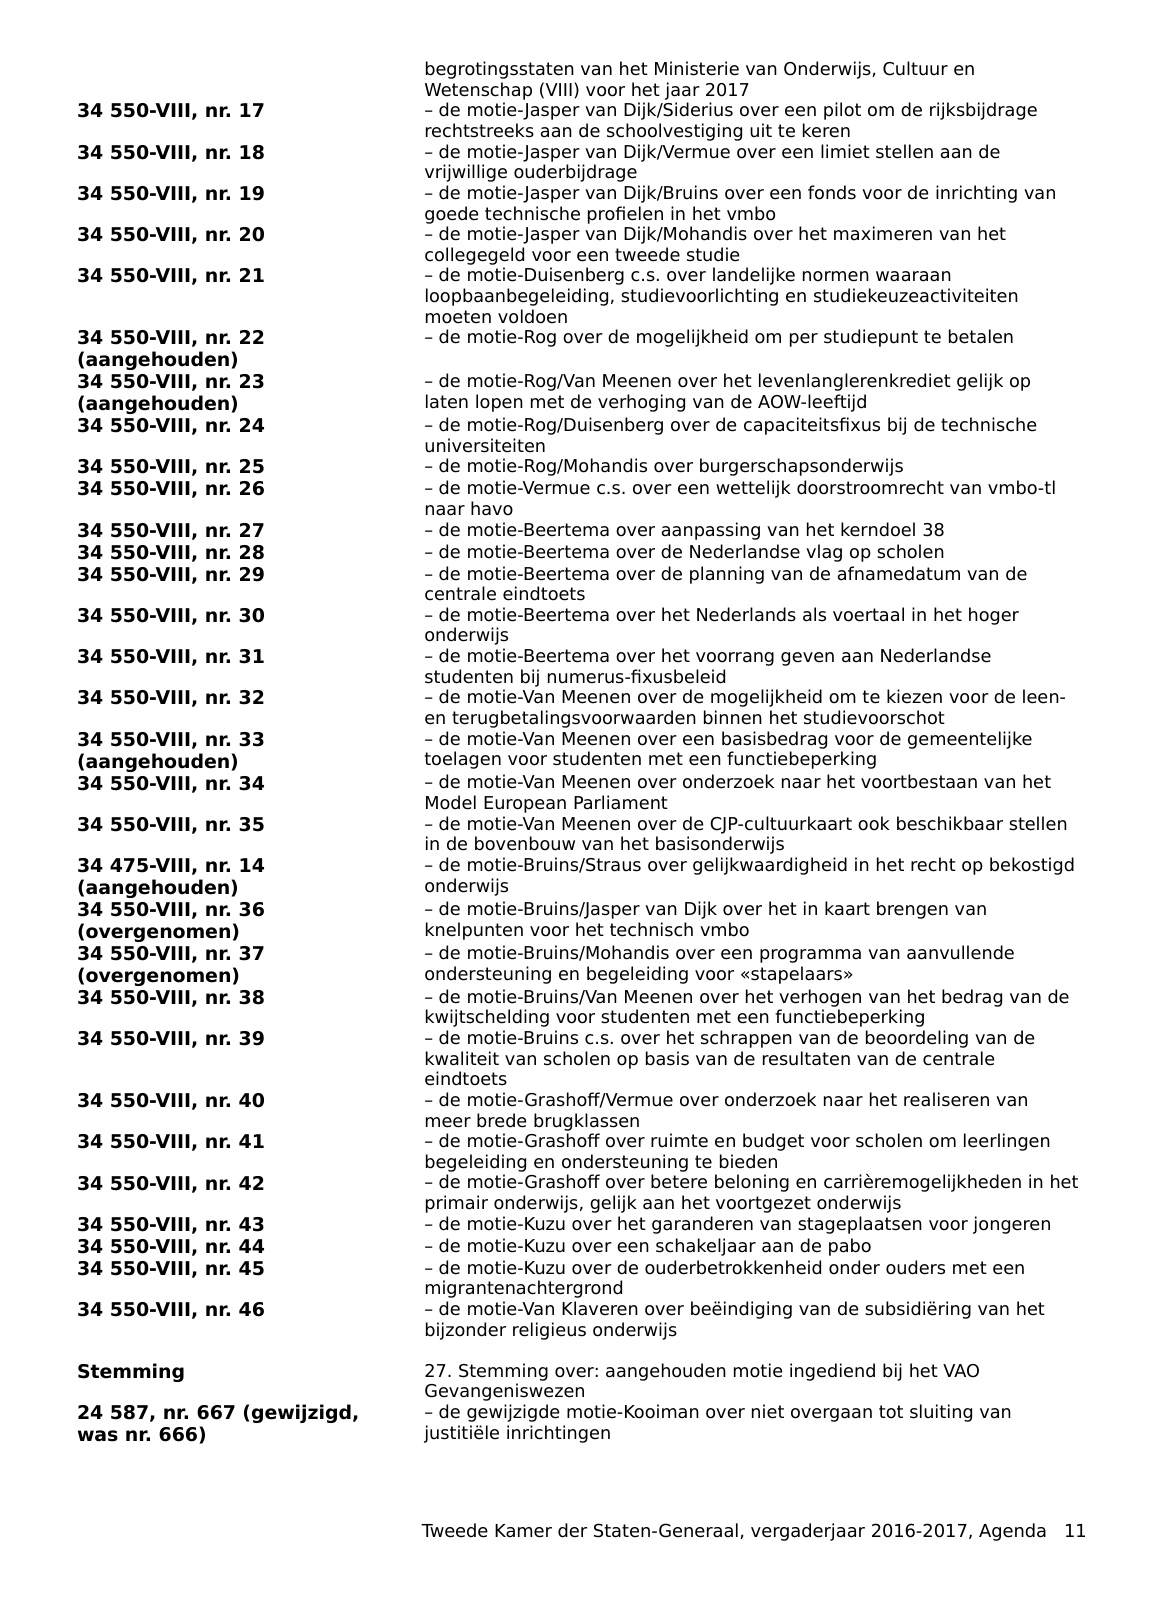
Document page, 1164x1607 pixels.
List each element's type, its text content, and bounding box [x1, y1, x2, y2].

table_cell – de motie-Bruins/Mohandis over een programma van aanvullende ondersteuning en begeleiding voor «stapelaars» [418, 943, 1087, 987]
table_cell 34 550-VIII, nr. 21 [77, 265, 401, 327]
table_cell 34 550-VIII, nr. 29 [77, 564, 401, 605]
table_cell – de motie-Vermue c.s. over een wettelijk doorstroomrecht van vmbo-tl naar havo [418, 478, 1087, 519]
table_cell 34 550-VIII, nr. 35 [77, 814, 401, 855]
table_cell [401, 59, 418, 100]
table_cell 34 550-VIII, nr. 31 [77, 646, 401, 687]
table_cell [401, 1258, 418, 1299]
table_cell [401, 564, 418, 605]
table_cell [401, 1340, 418, 1361]
table_cell – de motie-Jasper van Dijk/Mohandis over het maximeren van het collegegeld voor een tweede studie [418, 224, 1087, 265]
table_cell [401, 1173, 418, 1214]
table_cell [401, 814, 418, 855]
table_cell 34 550-VIII, nr. 30 [77, 605, 401, 646]
table_cell 34 550-VIII, nr. 23 (aangehouden) [77, 371, 401, 415]
table_cell 34 475-VIII, nr. 14 (aangehouden) [77, 855, 401, 899]
table_cell 34 550-VIII, nr. 18 [77, 142, 401, 183]
table_cell [418, 1446, 1087, 1467]
table_cell – de motie-Rog/Duisenberg over de capaciteitsfixus bij de technische universiteiten [418, 415, 1087, 456]
table_cell 34 550-VIII, nr. 46 [77, 1299, 401, 1340]
table_cell – de motie-Jasper van Dijk/Bruins over een fonds voor de inrichting van goede technische profielen in het vmbo [418, 183, 1087, 224]
table_cell [401, 855, 418, 899]
table_cell [401, 456, 418, 478]
table_cell [401, 1361, 418, 1402]
table_cell Stemming [77, 1361, 401, 1402]
table_cell 34 550-VIII, nr. 17 [77, 100, 401, 142]
table_cell 34 550-VIII, nr. 19 [77, 183, 401, 224]
table_cell – de gewijzigde motie-Kooiman over niet overgaan tot sluiting van justitiële inrichtingen [418, 1402, 1087, 1446]
table_cell – de motie-Bruins/Straus over gelijkwaardigheid in het recht op bekostigd onderwijs [418, 855, 1087, 899]
table_cell 34 550-VIII, nr. 39 [77, 1028, 401, 1090]
table_cell – de motie-Rog/Mohandis over burgerschapsonderwijs [418, 456, 1087, 478]
table_cell – de motie-Rog over de mogelijkheid om per studiepunt te betalen [418, 327, 1087, 371]
table_cell 34 550-VIII, nr. 26 [77, 478, 401, 519]
table_cell 34 550-VIII, nr. 20 [77, 224, 401, 265]
table_cell [401, 1446, 418, 1467]
table_cell – de motie-Jasper van Dijk/Vermue over een limiet stellen aan de vrijwillige ouderbijdrage [418, 142, 1087, 183]
table_cell 34 550-VIII, nr. 36 (overgenomen) [77, 899, 401, 943]
table_cell [401, 987, 418, 1028]
table_cell [401, 520, 418, 542]
table_cell – de motie-Van Meenen over de CJP-cultuurkaart ook beschikbaar stellen in de bovenbouw van het basisonderwijs [418, 814, 1087, 855]
table_cell – de motie-Duisenberg c.s. over landelijke normen waaraan loopbaanbegeleiding, studievoorlichting en studiekeuzeactiviteiten moeten voldoen [418, 265, 1087, 327]
table_cell [401, 415, 418, 456]
table_cell – de motie-Kuzu over het garanderen van stageplaatsen voor jongeren [418, 1214, 1087, 1236]
table_cell 34 550-VIII, nr. 38 [77, 987, 401, 1028]
table_cell [401, 327, 418, 371]
table_cell 34 550-VIII, nr. 32 [77, 687, 401, 728]
table_cell begrotingsstaten van het Ministerie van Onderwijs, Cultuur en Wetenschap (VIII) voor het jaar 2017 [418, 59, 1087, 100]
table_cell [418, 1340, 1087, 1361]
table_cell [401, 142, 418, 183]
table_cell – de motie-Jasper van Dijk/Siderius over een pilot om de rijksbijdrage rechtstreeks aan de schoolvestiging uit te keren [418, 100, 1087, 142]
table_cell – de motie-Beertema over de Nederlandse vlag op scholen [418, 542, 1087, 563]
table_cell – de motie-Beertema over het voorrang geven aan Nederlandse studenten bij numerus-fixusbeleid [418, 646, 1087, 687]
table_cell – de motie-Kuzu over een schakeljaar aan de pabo [418, 1236, 1087, 1258]
table_cell – de motie-Kuzu over de ouderbetrokkenheid onder ouders met een migrantenachtergrond [418, 1258, 1087, 1299]
table_cell 27. Stemming over: aangehouden motie ingediend bij het VAO Gevangeniswezen [418, 1361, 1087, 1402]
table_cell 34 550-VIII, nr. 40 [77, 1090, 401, 1131]
table_cell [401, 1299, 418, 1340]
table_cell – de motie-Van Meenen over onderzoek naar het voortbestaan van het Model European Parliament [418, 773, 1087, 814]
table_cell 34 550-VIII, nr. 41 [77, 1131, 401, 1172]
table_cell [77, 1446, 401, 1467]
table_cell [401, 943, 418, 987]
table_cell [401, 1090, 418, 1131]
table_cell [401, 1402, 418, 1446]
table_cell [401, 100, 418, 142]
table_cell 34 550-VIII, nr. 42 [77, 1173, 401, 1214]
table_cell [401, 478, 418, 519]
table_cell 34 550-VIII, nr. 33 (aangehouden) [77, 729, 401, 772]
table_cell [77, 59, 401, 100]
table_cell 34 550-VIII, nr. 27 [77, 520, 401, 542]
table_cell [401, 646, 418, 687]
table_cell – de motie-Beertema over het Nederlands als voertaal in het hoger onderwijs [418, 605, 1087, 646]
table_cell 34 550-VIII, nr. 37 (overgenomen) [77, 943, 401, 987]
table_cell [401, 371, 418, 415]
table_cell – de motie-Beertema over de planning van de afnamedatum van de centrale eindtoets [418, 564, 1087, 605]
table_cell 34 550-VIII, nr. 25 [77, 456, 401, 478]
table_cell – de motie-Grashoff/Vermue over onderzoek naar het realiseren van meer brede brugklassen [418, 1090, 1087, 1131]
table_cell – de motie-Rog/Van Meenen over het levenlanglerenkrediet gelijk op laten lopen met de verhoging van de AOW-leeftijd [418, 371, 1087, 415]
table_cell [401, 1236, 418, 1258]
table_cell [77, 1340, 401, 1361]
table_cell 34 550-VIII, nr. 43 [77, 1214, 401, 1236]
table_cell 34 550-VIII, nr. 22 (aangehouden) [77, 327, 401, 371]
table_cell – de motie-Grashoff over betere beloning en carrièremogelijkheden in het primair onderwijs, gelijk aan het voortgezet onderwijs [418, 1173, 1087, 1214]
table_cell 34 550-VIII, nr. 28 [77, 542, 401, 563]
table_cell [401, 687, 418, 728]
table_cell [401, 899, 418, 943]
table_cell – de motie-Beertema over aanpassing van het kerndoel 38 [418, 520, 1087, 542]
table_cell – de motie-Bruins/Van Meenen over het verhogen van het bedrag van de kwijtschelding voor studenten met een functiebeperking [418, 987, 1087, 1028]
table_cell 34 550-VIII, nr. 34 [77, 773, 401, 814]
table_cell [401, 224, 418, 265]
table_cell [401, 605, 418, 646]
table_cell – de motie-Van Meenen over een basisbedrag voor de gemeentelijke toelagen voor studenten met een functiebeperking [418, 729, 1087, 772]
table_cell – de motie-Van Meenen over de mogelijkheid om te kiezen voor de leen- en terugbetalingsvoorwaarden binnen het studievoorschot [418, 687, 1087, 728]
table_cell – de motie-Bruins c.s. over het schrappen van de beoordeling van de kwaliteit van scholen op basis van de resultaten van de centrale eindtoets [418, 1028, 1087, 1090]
table_cell – de motie-Van Klaveren over beëindiging van de subsidiëring van het bijzonder religieus onderwijs [418, 1299, 1087, 1340]
table_cell [401, 1131, 418, 1172]
table_cell [401, 1028, 418, 1090]
table_cell [401, 773, 418, 814]
table_cell [401, 1214, 418, 1236]
table_cell 34 550-VIII, nr. 45 [77, 1258, 401, 1299]
table_cell – de motie-Grashoff over ruimte en budget voor scholen om leerlingen begeleiding en ondersteuning te bieden [418, 1131, 1087, 1172]
table_cell – de motie-Bruins/Jasper van Dijk over het in kaart brengen van knelpunten voor het technisch vmbo [418, 899, 1087, 943]
table_cell [401, 542, 418, 563]
table_cell [401, 183, 418, 224]
table_cell [401, 265, 418, 327]
table_cell [401, 729, 418, 772]
table_cell 34 550-VIII, nr. 44 [77, 1236, 401, 1258]
table_cell 34 550-VIII, nr. 24 [77, 415, 401, 456]
table_cell 24 587, nr. 667 (gewijzigd, was nr. 666) [77, 1402, 401, 1446]
